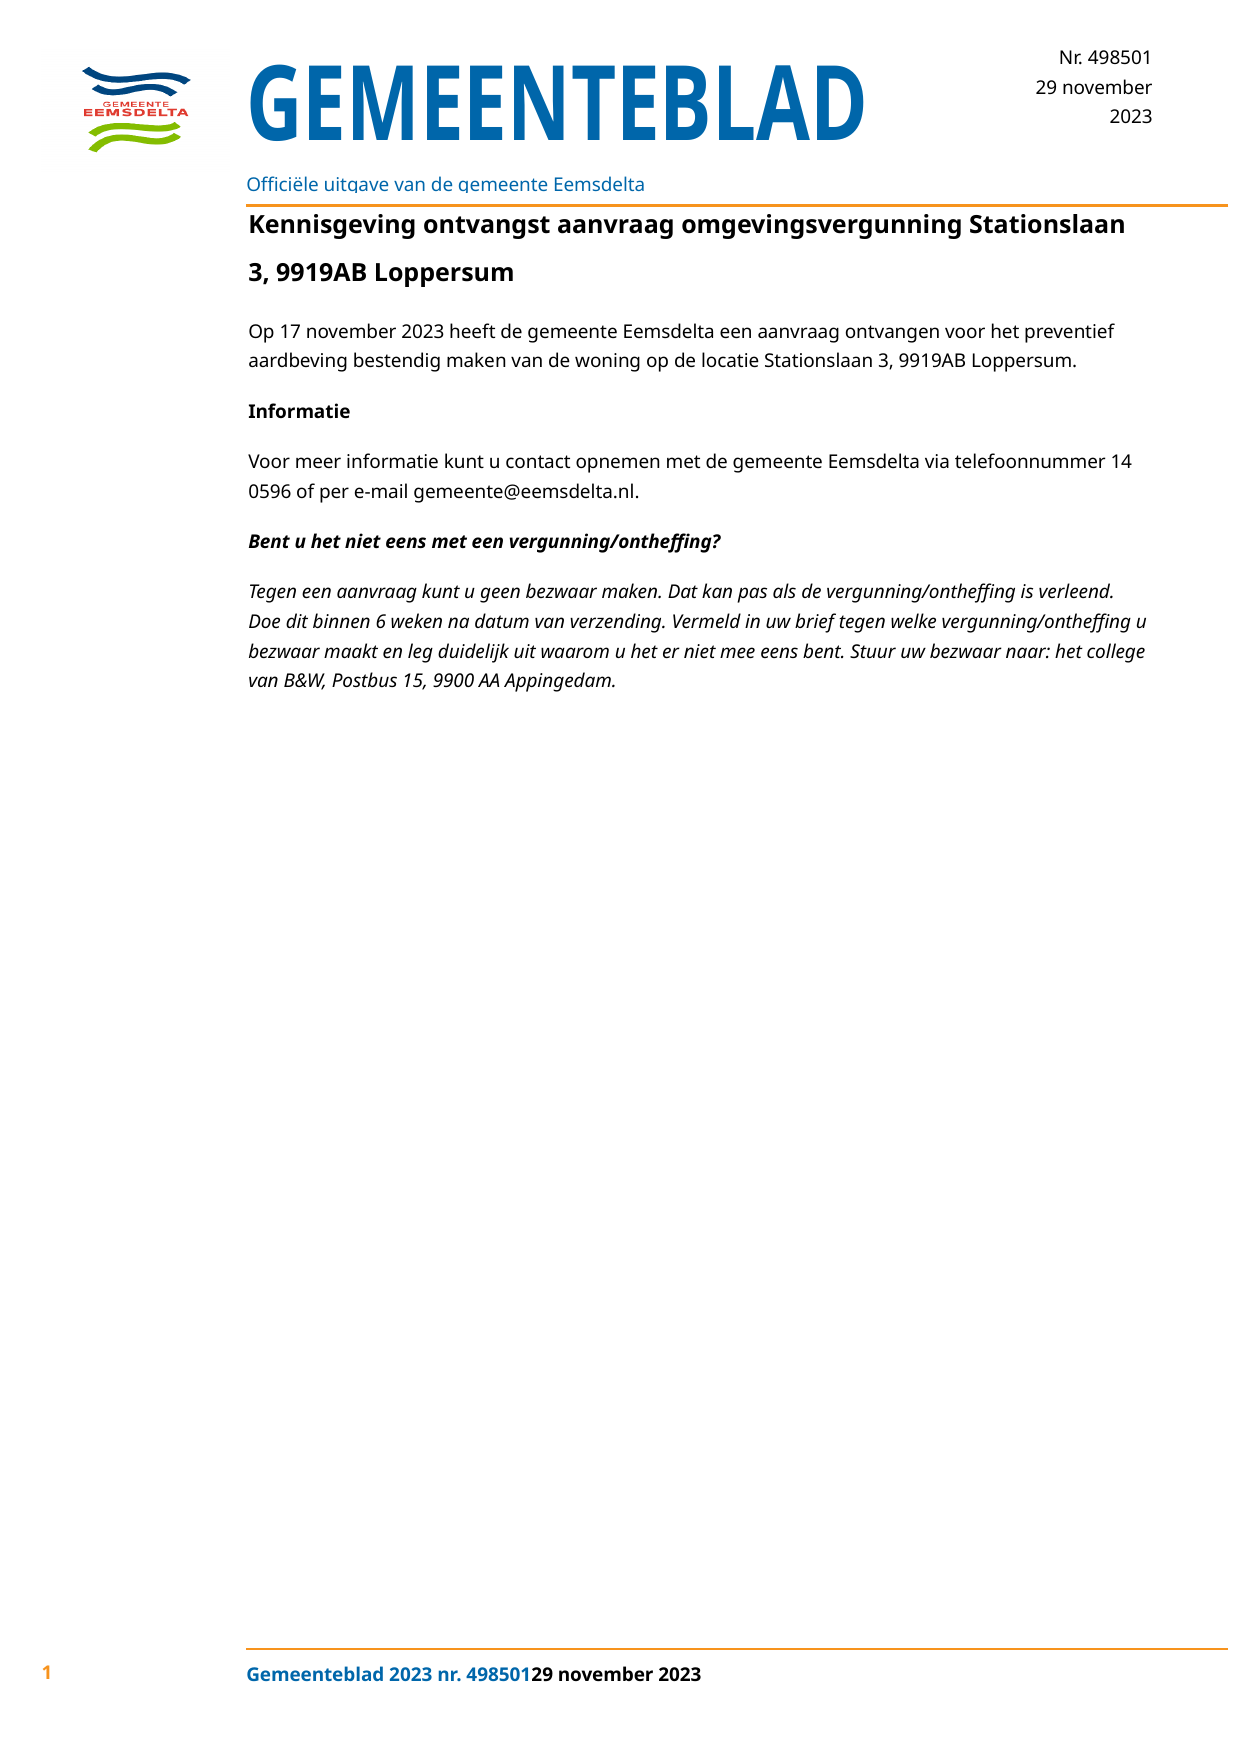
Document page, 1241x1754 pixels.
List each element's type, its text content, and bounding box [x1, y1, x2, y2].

text Kennisgeving ontvangst aanvraag omgevingsvergunning Stationslaan 3, 9919AB Loppersum [248, 207, 1152, 288]
text Informatie [248, 398, 1152, 424]
picture [41, 47, 231, 172]
text Bent u het niet eens met een vergunning/ontheffing? [248, 528, 1152, 554]
text Voor meer informatie kunt u contact opnemen met de gemeente Eemsdelta via telefoonnummer 14 0596 of per e-mail gemeente@eemsdelta.nl. [248, 448, 1152, 504]
text Tegen een aanvraag kunt u geen bezwaar maken. Dat kan pas als de vergunning/ontheffing is verleend. Doe dit binnen 6 weken na datum van verzending. Vermeld in uw brief tegen welke vergunning/ontheffing u bezwaar maakt en leg duidelijk uit waarom u het er niet mee eens bent. Stuur uw bezwaar naar: het college van B&W, Postbus 15, 9900 AA Appingedam. [248, 579, 1152, 693]
text Op 17 november 2023 heeft de gemeente Eemsdelta een aanvraag ontvangen voor het preventief aardbeving bestendig maken van de woning op de locatie Stationslaan 3, 9919AB Loppersum. [248, 318, 1152, 373]
